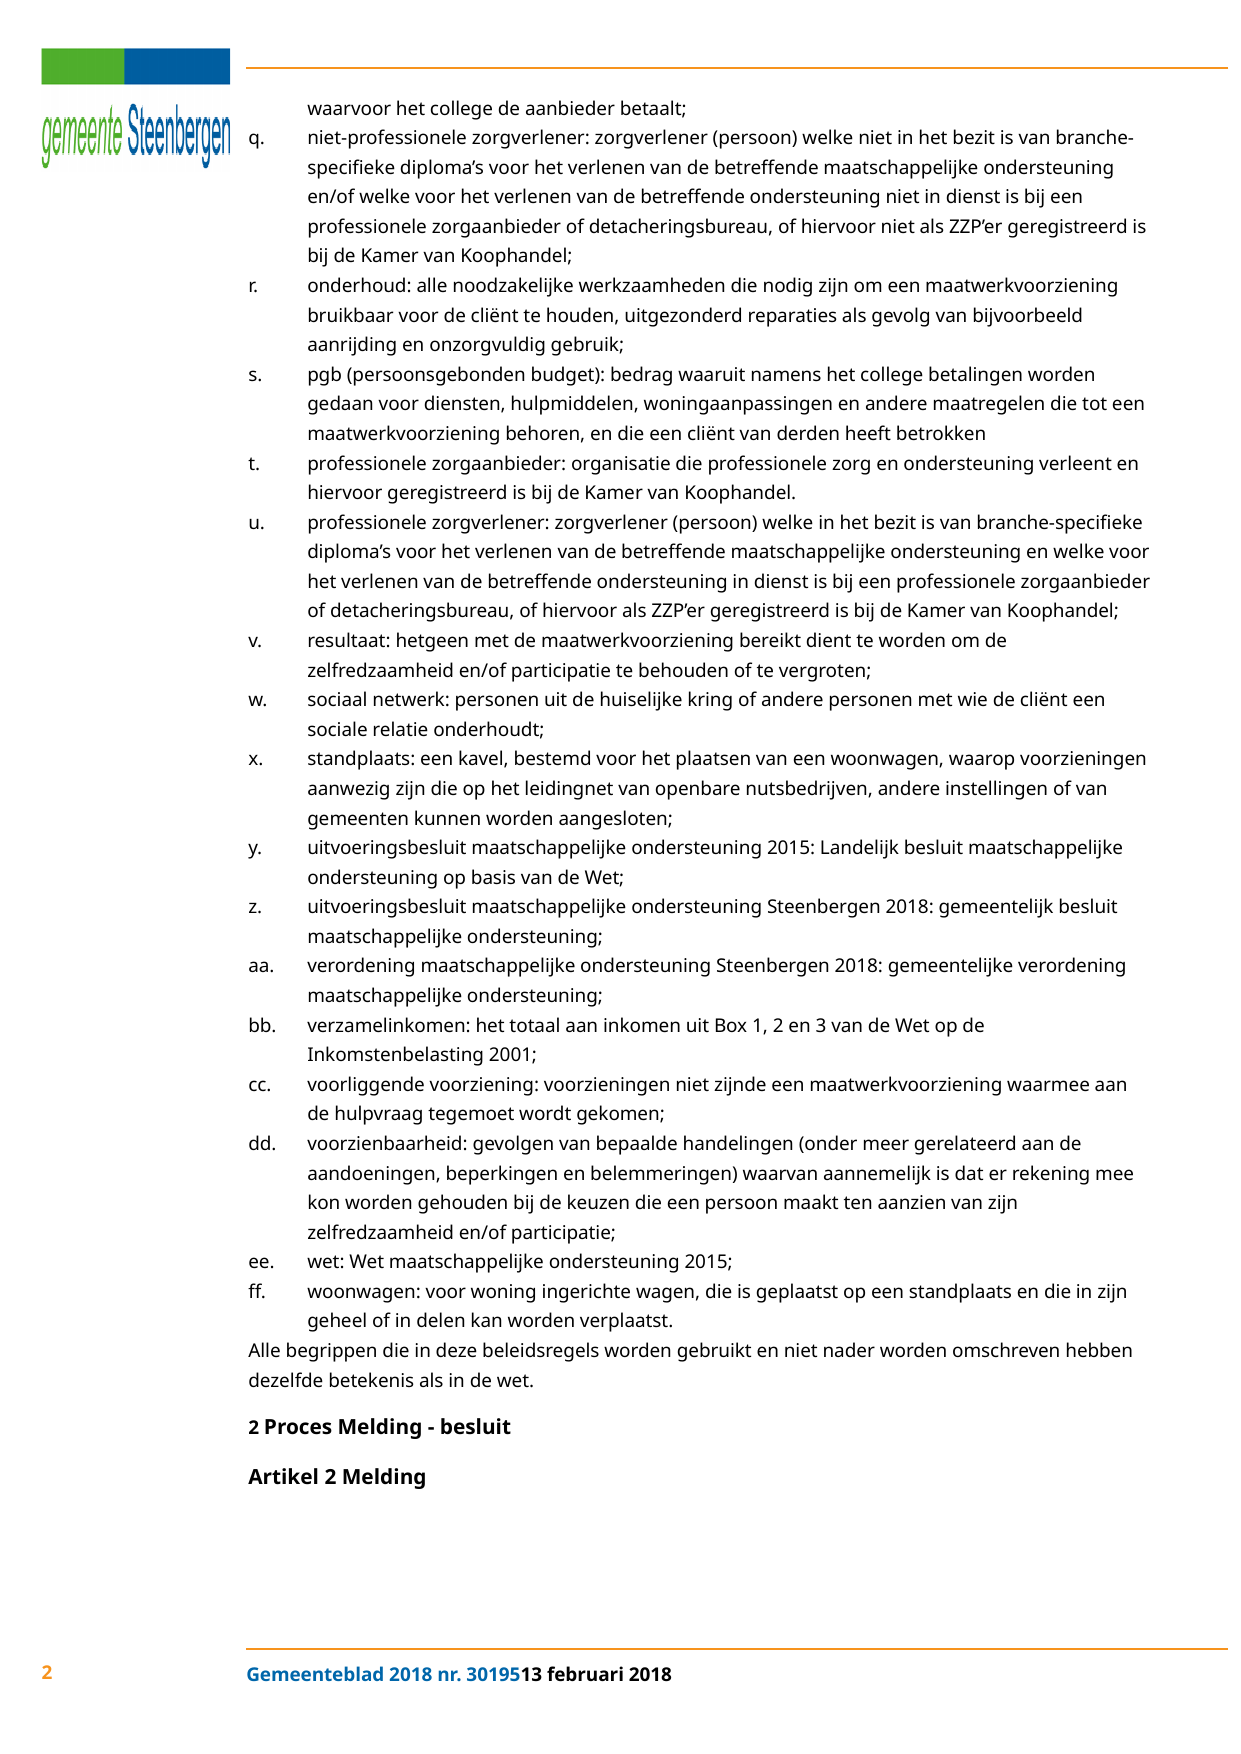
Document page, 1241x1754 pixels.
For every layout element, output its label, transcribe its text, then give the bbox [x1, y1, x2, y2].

list uitvoeringsbesluit maatschappelijke ondersteuning Steenbergen 2018: gemeentelijk besluit maatschappelijke ondersteuning; [248, 893, 1152, 949]
list voorliggende voorziening: voorzieningen niet zijnde een maatwerkvoorziening waarmee aan de hulpvraag tegemoet wordt gekomen; [248, 1071, 1152, 1126]
list professionele zorgverlener: zorgverlener (persoon) welke in het bezit is van branche-specifieke diploma’s voor het verlenen van de betreffende maatschappelijke ondersteuning en welke voor het verlenen van de betreffende ondersteuning in dienst is bij een professionele zorgaanbieder of detacheringsbureau, of hiervoor als ZZP’er geregistreerd is bij de Kamer van Koophandel; [248, 509, 1152, 623]
list uitvoeringsbesluit maatschappelijke ondersteuning 2015: Landelijk besluit maatschappelijke ondersteuning op basis van de Wet; [248, 834, 1152, 890]
list verordening maatschappelijke ondersteuning Steenbergen 2018: gemeentelijke verordening maatschappelijke ondersteuning; [248, 953, 1152, 1008]
list standplaats: een kavel, bestemd voor het plaatsen van een woonwagen, waarop voorzieningen aanwezig zijn die op het leidingnet van openbare nutsbedrijven, andere instellingen of van gemeenten kunnen worden aangesloten; [248, 746, 1152, 831]
text 2 Proces Melding - besluit [248, 1412, 1152, 1441]
list wet: Wet maatschappelijke ondersteuning 2015; [248, 1248, 1152, 1274]
list sociaal netwerk: personen uit de huiselijke kring of andere personen met wie de cliënt een sociale relatie onderhoudt; [248, 686, 1152, 742]
text Artikel 2 Melding [248, 1462, 1152, 1490]
list niet-professionele zorgverlener: zorgverlener (persoon) welke niet in het bezit is van branche-specifieke diploma’s voor het verlenen van de betreffende maatschappelijke ondersteuning en/of welke voor het verlenen van de betreffende ondersteuning niet in dienst is bij een professionele zorgaanbieder of detacheringsbureau, of hiervoor niet als ZZP’er geregistreerd is bij de Kamer van Koophandel; [248, 124, 1152, 268]
list waarvoor het college de aanbieder betaalt; [248, 95, 1152, 121]
picture [41, 47, 231, 172]
list woonwagen: voor woning ingerichte wagen, die is geplaatst op een standplaats en die in zijn geheel of in delen kan worden verplaatst. [248, 1278, 1152, 1333]
list resultaat: hetgeen met de maatwerkvoorziening bereikt dient te worden om de zelfredzaamheid en/of participatie te behouden of te vergroten; [248, 627, 1152, 683]
list voorzienbaarheid: gevolgen van bepaalde handelingen (onder meer gerelateerd aan de aandoeningen, beperkingen en belemmeringen) waarvan aannemelijk is dat er rekening mee kon worden gehouden bij de keuzen die een persoon maakt ten aanzien van zijn zelfredzaamheid en/of participatie; [248, 1130, 1152, 1245]
list verzamelinkomen: het totaal aan inkomen uit Box 1, 2 en 3 van de Wet op de Inkomstenbelasting 2001; [248, 1012, 1152, 1067]
list professionele zorgaanbieder: organisatie die professionele zorg en ondersteuning verleent en hiervoor geregistreerd is bij de Kamer van Koophandel. [248, 450, 1152, 505]
list onderhoud: alle noodzakelijke werkzaamheden die nodig zijn om een maatwerkvoorziening bruikbaar voor de cliënt te houden, uitgezonderd reparaties als gevolg van bijvoorbeeld aanrijding en onzorgvuldig gebruik; [248, 272, 1152, 357]
text Alle begrippen die in deze beleidsregels worden gebruikt en niet nader worden omschreven hebben dezelfde betekenis als in de wet. [248, 1337, 1152, 1393]
list pgb (persoonsgebonden budget): bedrag waaruit namens het college betalingen worden gedaan voor diensten, hulpmiddelen, woningaanpassingen en andere maatregelen die tot een maatwerkvoorziening behoren, en die een cliënt van derden heeft betrokken [248, 361, 1152, 446]
